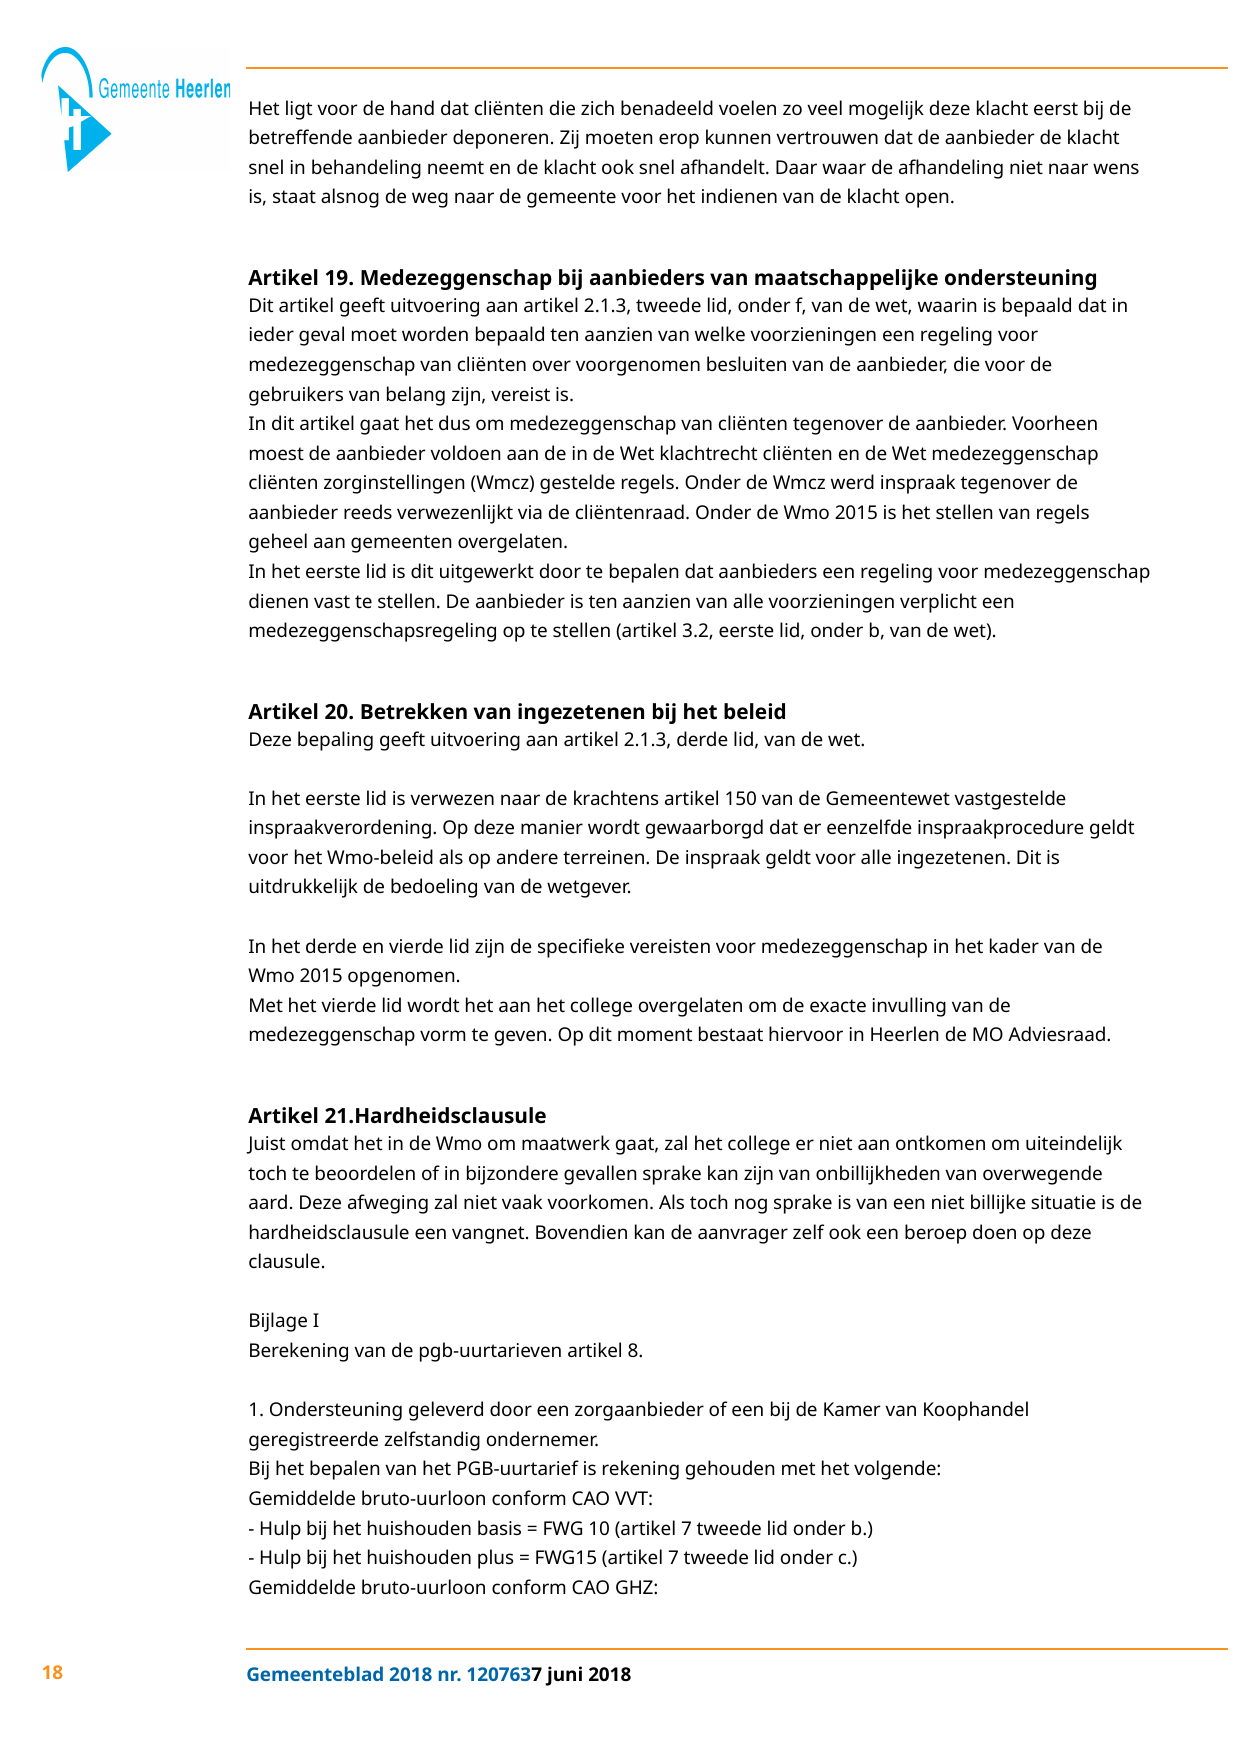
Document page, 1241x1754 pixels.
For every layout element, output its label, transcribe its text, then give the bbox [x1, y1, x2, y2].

text 1. Ondersteuning geleverd door een zorgaanbieder of een bij de Kamer van Koophandel geregistreerde zelfstandig ondernemer. [248, 1396, 1152, 1452]
text - Hulp bij het huishouden basis = FWG 10 (artikel 7 tweede lid onder b.) [248, 1515, 1152, 1540]
text Artikel 19. Medezeggenschap bij aanbieders van maatschappelijke ondersteuning [248, 263, 1152, 292]
text In het eerste lid is verwezen naar de krachtens artikel 150 van de Gemeentewet vastgestelde inspraakverordening. Op deze manier wordt gewaarborgd dat er eenzelfde inspraakprocedure geldt voor het Wmo-beleid als op andere terreinen. De inspraak geldt voor alle ingezetenen. Dit is uitdrukkelijk de bedoeling van de wetgever. [248, 785, 1152, 899]
text Bijlage I [248, 1308, 1152, 1333]
text Met het vierde lid wordt het aan het college overgelaten om de exacte invulling van de medezeggenschap vorm te geven. Op dit moment bestaat hiervoor in Heerlen de MO Adviesraad. [248, 992, 1152, 1047]
text Dit artikel geeft uitvoering aan artikel 2.1.3, tweede lid, onder f, van de wet, waarin is bepaald dat in ieder geval moet worden bepaald ten aanzien van welke voorzieningen een regeling voor medezeggenschap van cliënten over voorgenomen besluiten van de aanbieder, die voor de gebruikers van belang zijn, vereist is. [248, 292, 1152, 406]
text Gemiddelde bruto-uurloon conform CAO VVT: [248, 1485, 1152, 1511]
text In het derde en vierde lid zijn de specifieke vereisten voor medezeggenschap in het kader van de Wmo 2015 opgenomen. [248, 933, 1152, 988]
text Bij het bepalen van het PGB-uurtarief is rekening gehouden met het volgende: [248, 1456, 1152, 1481]
text Gemiddelde bruto-uurloon conform CAO GHZ: [248, 1574, 1152, 1599]
text Het ligt voor de hand dat cliënten die zich benadeeld voelen zo veel mogelijk deze klacht eerst bij de betreffende aanbieder deponeren. Zij moeten erop kunnen vertrouwen dat de aanbieder de klacht snel in behandeling neemt en de klacht ook snel afhandelt. Daar waar de afhandeling niet naar wens is, staat alsnog de weg naar de gemeente voor het indienen van de klacht open. [248, 95, 1152, 209]
picture [41, 47, 231, 172]
text In dit artikel gaat het dus om medezeggenschap van cliënten tegenover de aanbieder. Voorheen moest de aanbieder voldoen aan de in de Wet klachtrecht cliënten en de Wet medezeggenschap cliënten zorginstellingen (Wmcz) gestelde regels. Onder de Wmcz werd inspraak tegenover de aanbieder reeds verwezenlijkt via de cliëntenraad. Onder de Wmo 2015 is het stellen van regels geheel aan gemeenten overgelaten. [248, 410, 1152, 554]
text In het eerste lid is dit uitgewerkt door te bepalen dat aanbieders een regeling voor medezeggenschap dienen vast te stellen. De aanbieder is ten aanzien van alle voorzieningen verplicht een medezeggenschapsregeling op te stellen (artikel 3.2, eerste lid, onder b, van de wet). [248, 558, 1152, 643]
text - Hulp bij het huishouden plus = FWG15 (artikel 7 tweede lid onder c.) [248, 1544, 1152, 1570]
text Artikel 20. Betrekken van ingezetenen bij het beleid [248, 697, 1152, 726]
text Artikel 21.Hardheidsclausule [248, 1102, 1152, 1130]
text Deze bepaling geeft uitvoering aan artikel 2.1.3, derde lid, van de wet. [248, 726, 1152, 752]
text Berekening van de pgb-uurtarieven artikel 8. [248, 1337, 1152, 1363]
text Juist omdat het in de Wmo om maatwerk gaat, zal het college er niet aan ontkomen om uiteindelijk toch te beoordelen of in bijzondere gevallen sprake kan zijn van onbillijkheden van overwegende aard. Deze afweging zal niet vaak voorkomen. Als toch nog sprake is van een niet billijke situatie is de hardheidsclausule een vangnet. Bovendien kan de aanvrager zelf ook een beroep doen op deze clausule. [248, 1130, 1152, 1274]
picture [41, 47, 58, 70]
